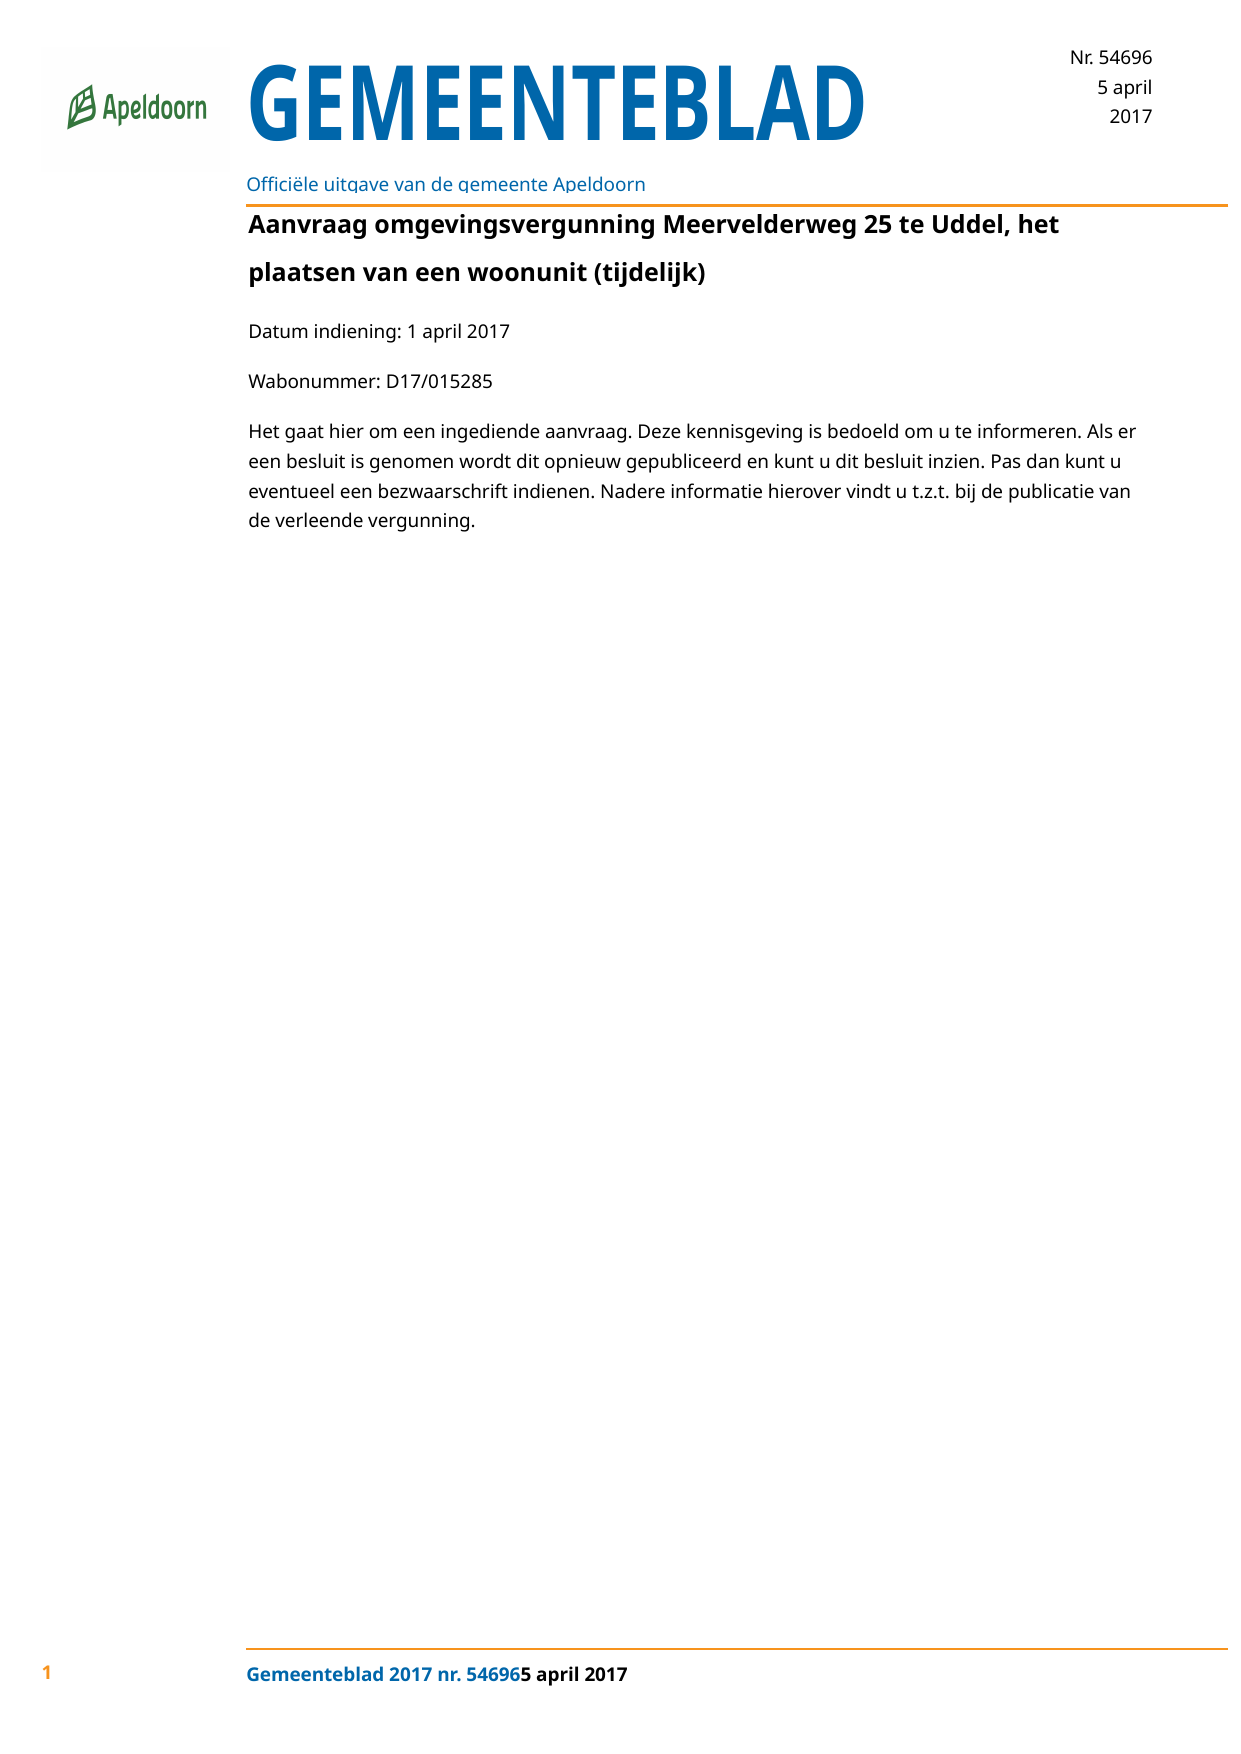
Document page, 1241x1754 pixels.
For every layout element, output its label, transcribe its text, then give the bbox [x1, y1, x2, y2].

text Aanvraag omgevingsvergunning Meervelderweg 25 te Uddel, het plaatsen van een woonunit (tijdelijk) [248, 207, 1152, 288]
text Het gaat hier om een ingediende aanvraag. Deze kennisgeving is bedoeld om u te informeren. Als er een besluit is genomen wordt dit opnieuw gepubliceerd en kunt u dit besluit inzien. Pas dan kunt u eventueel een bezwaarschrift indienen. Nadere informatie hierover vindt u t.z.t. bij de publicatie van de verleende vergunning. [248, 419, 1152, 533]
text Wabonummer: D17/015285 [248, 368, 1152, 394]
picture [41, 47, 231, 172]
text Datum indiening: 1 april 2017 [248, 318, 1152, 344]
